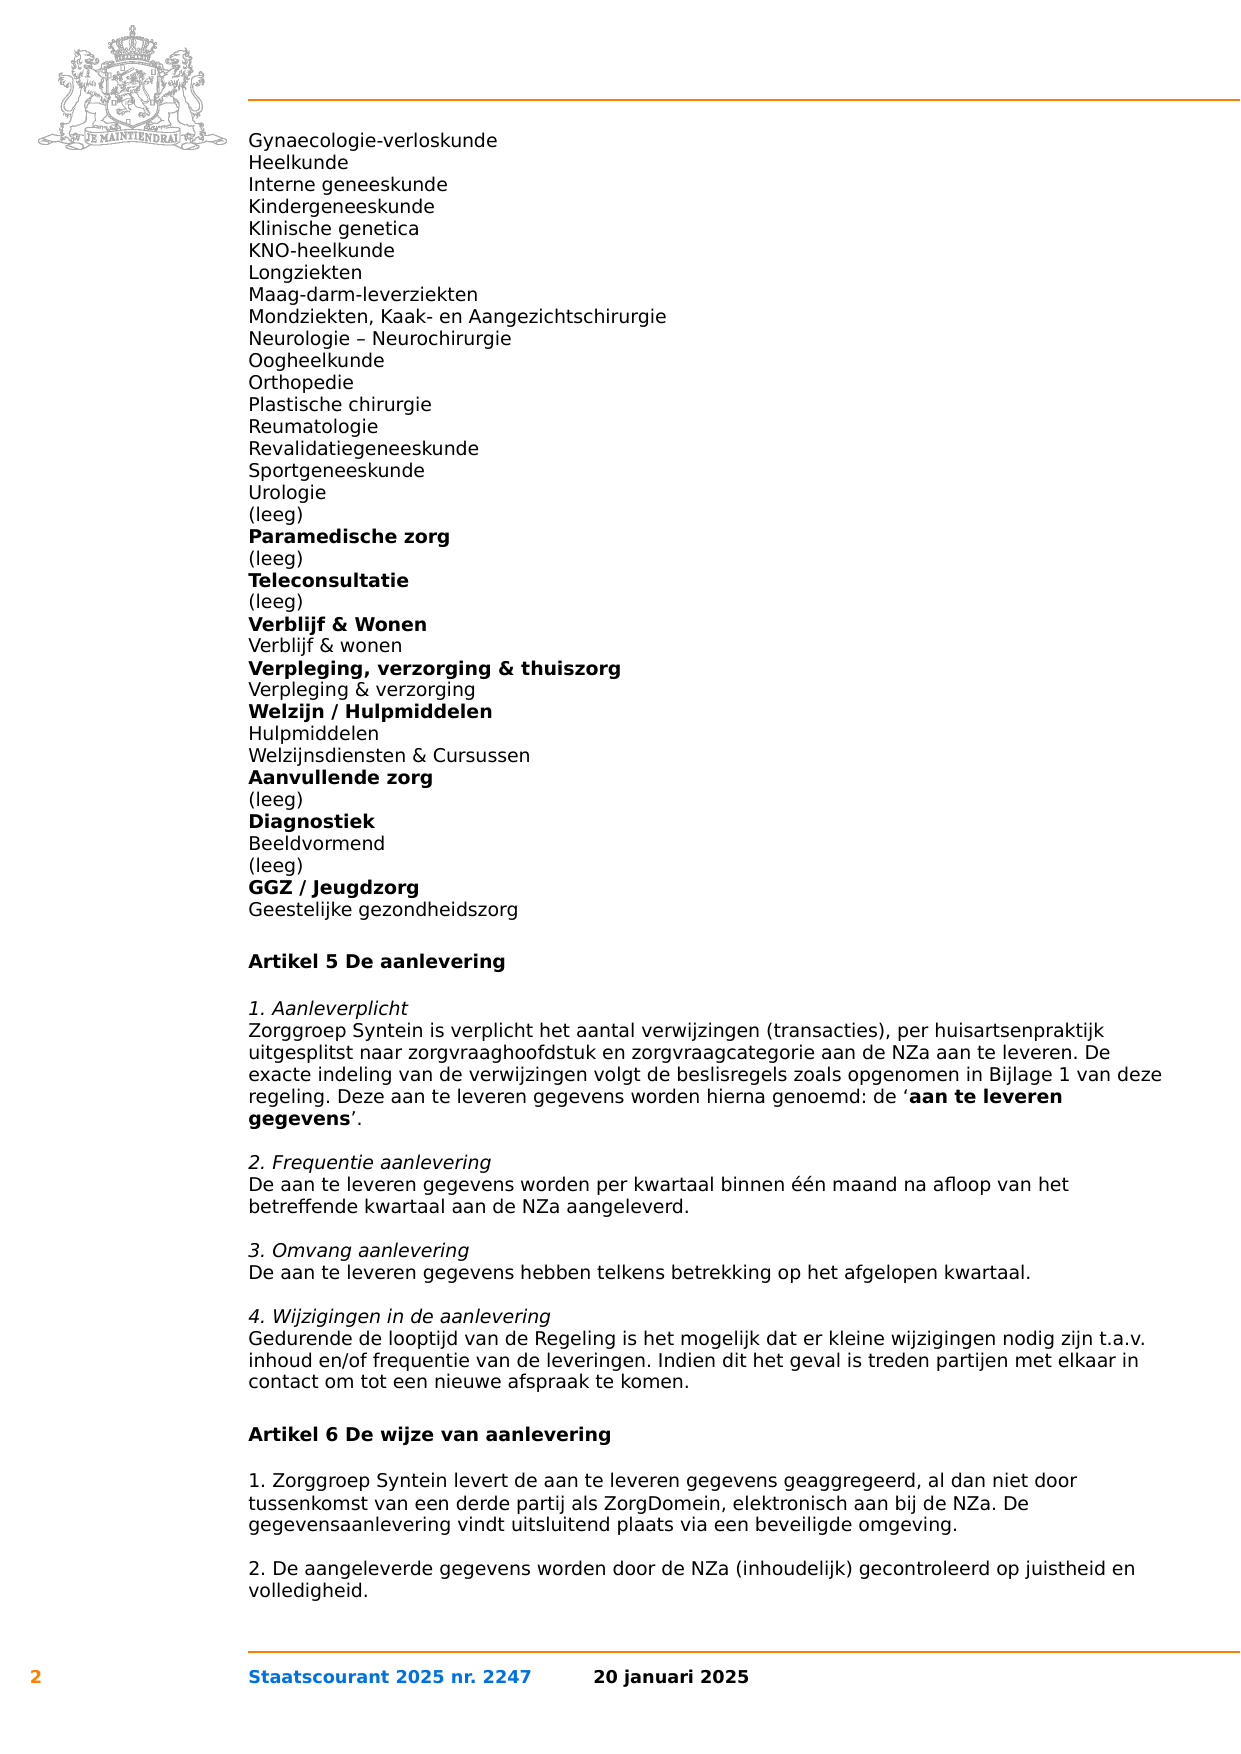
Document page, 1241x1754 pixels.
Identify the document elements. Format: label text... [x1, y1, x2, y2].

text Zorggroep Syntein is verplicht het aantal verwijzingen (transacties), per huisartsenpraktijk uitgesplitst naar zorgvraaghoofdstuk en zorgvraagcategorie aan de NZa aan te leveren. De exacte indeling van de verwijzingen volgt de beslisregels zoals opgenomen in Bijlage 1 van deze regeling. Deze aan te leveren gegevens worden hierna genoemd: de ‘aan te leveren gegevens’. [248, 1020, 1163, 1130]
subtitle 3. Omvang aanlevering [248, 1240, 1163, 1262]
text Klinische genetica [248, 218, 1163, 240]
text Revalidatiegeneeskunde [248, 438, 1163, 459]
text Beeldvormend [248, 833, 1163, 855]
text (leeg) [248, 789, 1163, 811]
subtitle 4. Wijzigingen in de aanlevering [248, 1306, 1163, 1327]
subtitle Artikel 5 De aanlevering [248, 951, 1163, 973]
text Sportgeneeskunde [248, 459, 1163, 482]
text (leeg) [248, 503, 1163, 526]
text Heelkunde [248, 152, 1163, 174]
text (leeg) [248, 855, 1163, 877]
subtitle 2. Frequentie aanlevering [248, 1152, 1163, 1174]
text Verpleging & verzorging [248, 679, 1163, 701]
text GGZ / Jeugdzorg [248, 877, 1163, 899]
text 1. Zorggroep Syntein levert de aan te leveren gegevens geaggregeerd, al dan niet door tussenkomst van een derde partij als ZorgDomein, elektronisch aan bij de NZa. De gegevensaanlevering vindt uitsluitend plaats via een beveiligde omgeving. [248, 1470, 1163, 1536]
text Urologie [248, 482, 1163, 503]
text Orthopedie [248, 372, 1163, 394]
picture [38, 25, 227, 150]
text De aan te leveren gegevens hebben telkens betrekking op het afgelopen kwartaal. [248, 1262, 1163, 1284]
text Plastische chirurgie [248, 394, 1163, 416]
text Verpleging, verzorging & thuiszorg [248, 657, 1163, 679]
text Geestelijke gezondheidszorg [248, 899, 1163, 921]
text Verblijf & wonen [248, 635, 1163, 657]
text Verblijf & Wonen [248, 613, 1163, 635]
text Hulpmiddelen [248, 723, 1163, 745]
text Neurologie – Neurochirurgie [248, 328, 1163, 350]
text Oogheelkunde [248, 350, 1163, 372]
subtitle Artikel 6 De wijze van aanlevering [248, 1423, 1163, 1445]
text Welzijn / Hulpmiddelen [248, 701, 1163, 723]
text (leeg) [248, 547, 1163, 569]
text Gedurende de looptijd van de Regeling is het mogelijk dat er kleine wijzigingen nodig zijn t.a.v. inhoud en/of frequentie van de leveringen. Indien dit het geval is treden partijen met elkaar in contact om tot een nieuwe afspraak te komen. [248, 1327, 1163, 1393]
text Maag-darm-leverziekten [248, 284, 1163, 306]
text De aan te leveren gegevens worden per kwartaal binnen één maand na afloop van het betreffende kwartaal aan de NZa aangeleverd. [248, 1174, 1163, 1218]
text Reumatologie [248, 416, 1163, 438]
subtitle 1. Aanleverplicht [248, 998, 1163, 1020]
text Teleconsultatie [248, 569, 1163, 591]
text KNO-heelkunde [248, 240, 1163, 262]
text Kindergeneeskunde [248, 196, 1163, 218]
text Diagnostiek [248, 811, 1163, 833]
text Longziekten [248, 262, 1163, 284]
text 2. De aangeleverde gegevens worden door de NZa (inhoudelijk) gecontroleerd op juistheid en volledigheid. [248, 1558, 1163, 1602]
text Gynaecologie-verloskunde [248, 130, 1163, 152]
text Aanvullende zorg [248, 767, 1163, 789]
text Mondziekten, Kaak- en Aangezichtschirurgie [248, 306, 1163, 328]
text (leeg) [248, 591, 1163, 613]
text Interne geneeskunde [248, 174, 1163, 196]
text Paramedische zorg [248, 526, 1163, 547]
text Welzijnsdiensten & Cursussen [248, 745, 1163, 767]
